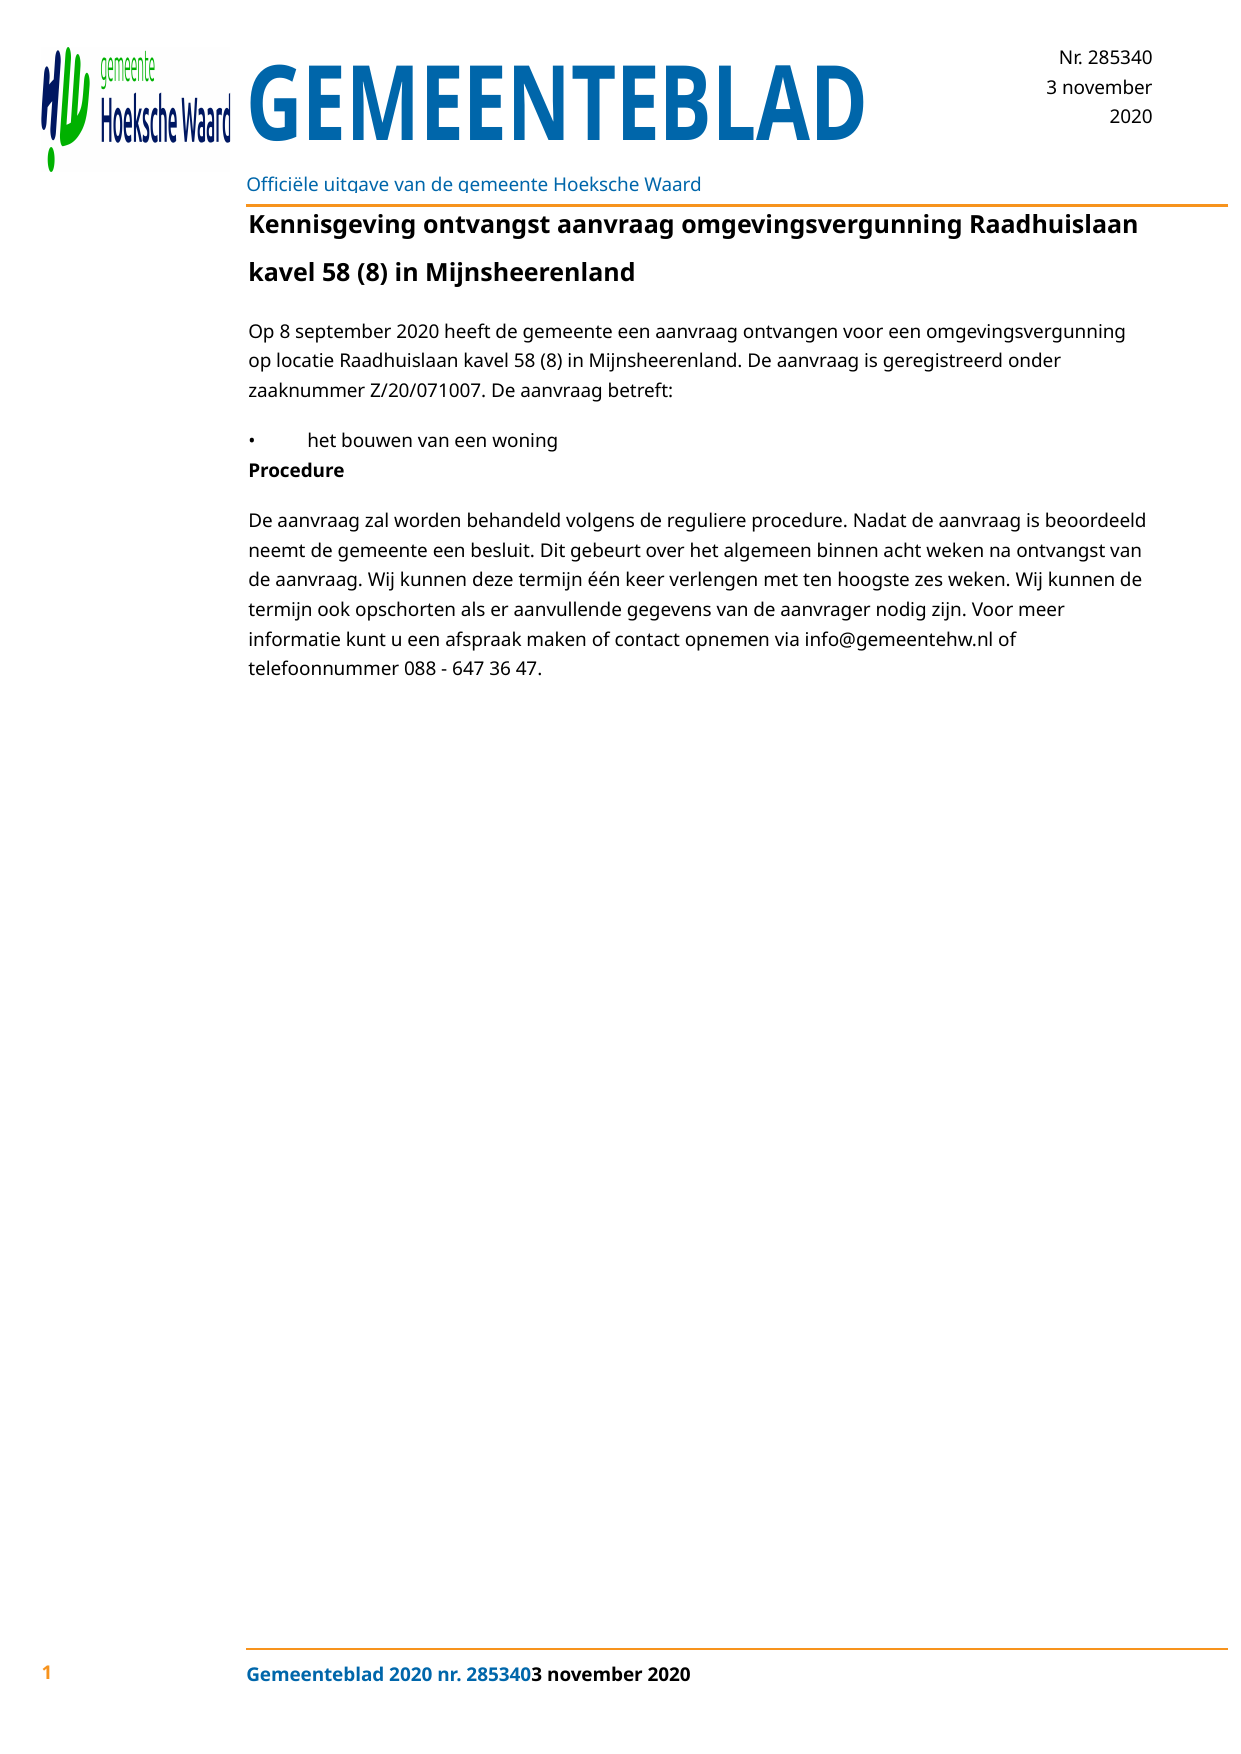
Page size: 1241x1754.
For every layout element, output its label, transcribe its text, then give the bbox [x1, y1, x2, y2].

text Op 8 september 2020 heeft de gemeente een aanvraag ontvangen voor een omgevingsvergunning op locatie Raadhuislaan kavel 58 (8) in Mijnsheerenland. De aanvraag is geregistreerd onder zaaknummer Z/20/071007. De aanvraag betreft: [248, 318, 1152, 403]
text Kennisgeving ontvangst aanvraag omgevingsvergunning Raadhuislaan kavel 58 (8) in Mijnsheerenland [248, 207, 1152, 288]
text Procedure [248, 457, 1152, 483]
list het bouwen van een woning [248, 427, 1152, 453]
text De aanvraag zal worden behandeld volgens de reguliere procedure. Nadat de aanvraag is beoordeeld neemt de gemeente een besluit. Dit gebeurt over het algemeen binnen acht weken na ontvangst van de aanvraag. Wij kunnen deze termijn één keer verlengen met ten hoogste zes weken. Wij kunnen de termijn ook opschorten als er aanvullende gegevens van de aanvrager nodig zijn. Voor meer informatie kunt u een afspraak maken of contact opnemen via info@gemeentehw.nl of telefoonnummer 088 - 647 36 47. [248, 507, 1152, 681]
picture [41, 47, 231, 172]
